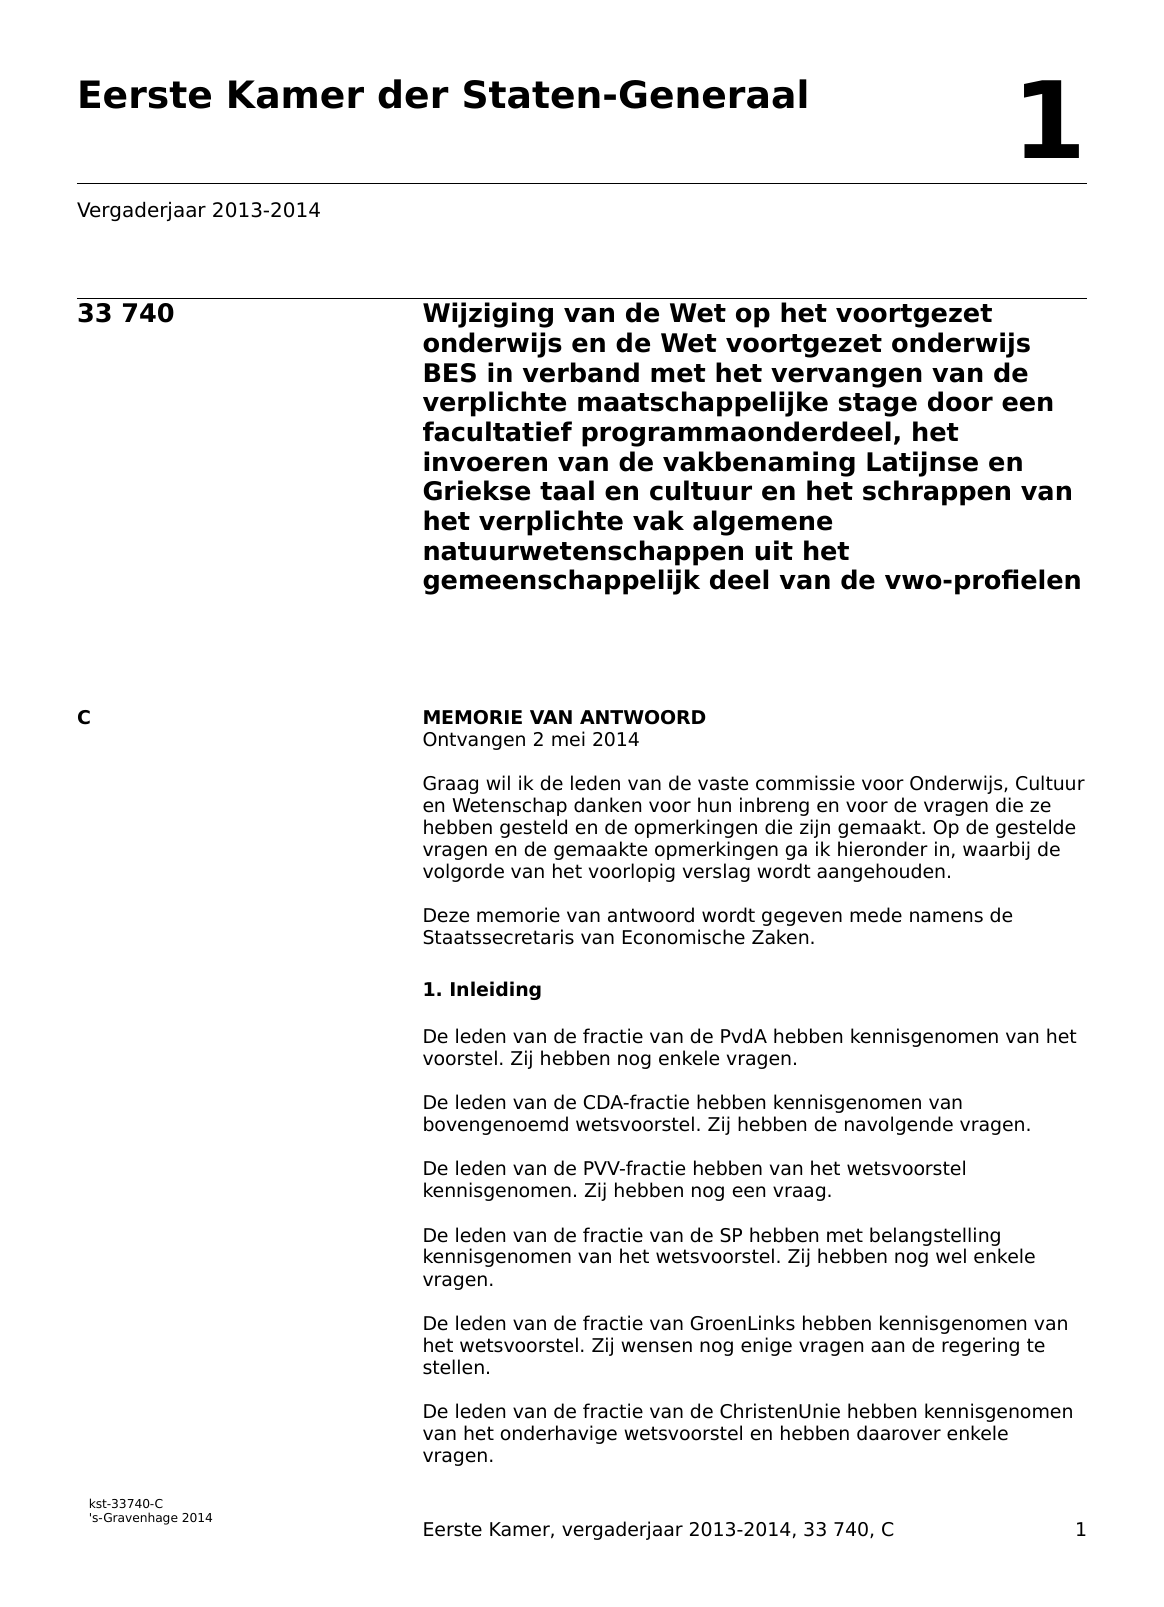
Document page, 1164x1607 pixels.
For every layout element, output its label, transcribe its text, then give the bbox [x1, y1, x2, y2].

text De leden van de fractie van de ChristenUnie hebben kennisgenomen van het onderhavige wetsvoorstel en hebben daarover enkele vragen. [422, 1401, 1087, 1467]
table_header Eerste Kamer der Staten-Generaal [77, 59, 886, 183]
text 's-Gravenhage 2014 [88, 1511, 323, 1525]
text De leden van de fractie van de SP hebben met belangstelling kennisgenomen van het wetsvoorstel. Zij hebben nog wel enkele vragen. [422, 1224, 1087, 1290]
subtitle 1. Inleiding [422, 979, 1087, 1001]
text Graag wil ik de leden van de vaste commissie voor Onderwijs, Cultuur en Wetenschap danken voor hun inbreng en voor de vragen die ze hebben gesteld en de opmerkingen die zijn gemaakt. Op de gestelde vragen en de gemaakte opmerkingen ga ik hieronder in, waarbij de volgorde van het voorlopig verslag wordt aangehouden. [422, 773, 1087, 883]
subtitle C MEMORIE VAN ANTWOORD [77, 707, 1087, 729]
text Ontvangen 2 mei 2014 [422, 729, 1087, 751]
table_header 1 [886, 59, 1087, 183]
text De leden van de fractie van GroenLinks hebben kennisgenomen van het wetsvoorstel. Zij wensen nog enige vragen aan de regering te stellen. [422, 1313, 1087, 1378]
table_cell Vergaderjaar 2013-2014 [77, 184, 1087, 298]
text De leden van de PVV-fractie hebben van het wetsvoorstel kennisgenomen. Zij hebben nog een vraag. [422, 1158, 1087, 1202]
text kst-33740-C [88, 1497, 323, 1511]
text De leden van de CDA-fractie hebben kennisgenomen van bovengenoemd wetsvoorstel. Zij hebben de navolgende vragen. [422, 1092, 1087, 1136]
subtitle 33 740 Wijziging van de Wet op het voortgezet onderwijs en de Wet voortgezet onderwijs BES in verband met het vervangen van de verplichte maatschappelijke stage door een facultatief programmaonderdeel, het invoeren van de vakbenaming Latijnse en Griekse taal en cultuur en het schrappen van het verplichte vak algemene natuurwetenschappen uit het gemeenschappelijk deel van de vwo-profielen [77, 299, 1087, 596]
text Deze memorie van antwoord wordt gegeven mede namens de Staatssecretaris van Economische Zaken. [422, 905, 1087, 949]
text De leden van de fractie van de PvdA hebben kennisgenomen van het voorstel. Zij hebben nog enkele vragen. [422, 1026, 1087, 1070]
